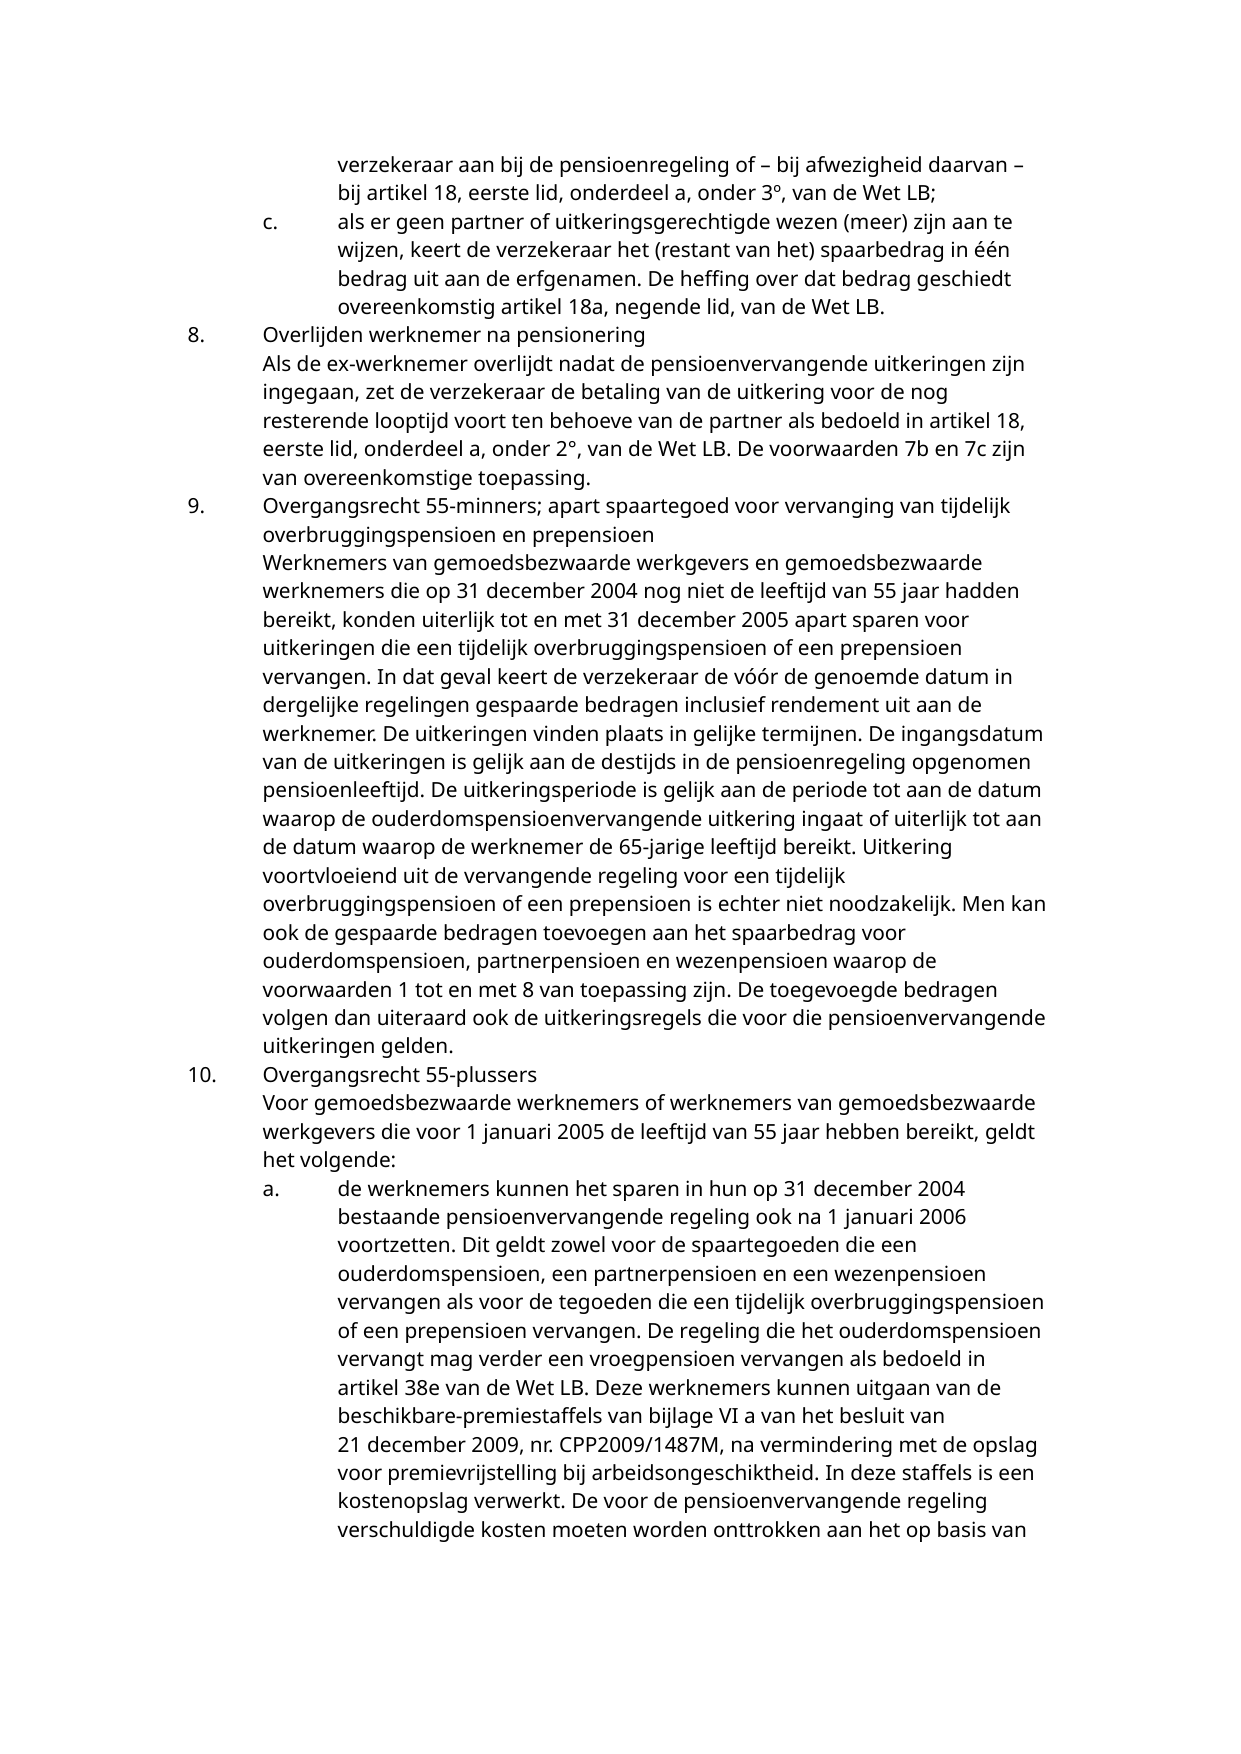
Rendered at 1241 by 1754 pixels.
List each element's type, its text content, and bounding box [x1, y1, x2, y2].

list Overlijden werknemer na pensionering [187, 321, 1053, 349]
list Werknemers van gemoedsbezwaarde werkgevers en gemoedsbezwaarde werknemers die op 31 december 2004 nog niet de leeftijd van 55 jaar hadden bereikt, konden uiterlijk tot en met 31 december 2005 apart sparen voor uitkeringen die een tijdelijk overbruggingspensioen of een prepensioen vervangen. In dat geval keert de verzekeraar de vóór de genoemde datum in dergelijke regelingen gespaarde bedragen inclusief rendement uit aan de werknemer. De uitkeringen vinden plaats in gelijke termijnen. De ingangsdatum van de uitkeringen is gelijk aan de destijds in de pensioenregeling opgenomen pensioenleeftijd. De uitkeringsperiode is gelijk aan de periode tot aan de datum waarop de ouderdomspensioenvervangende uitkering ingaat of uiterlijk tot aan de datum waarop de werknemer de 65-jarige leeftijd bereikt. Uitkering voortvloeiend uit de vervangende regeling voor een tijdelijk overbruggingspensioen of een prepensioen is echter niet noodzakelijk. Men kan ook de gespaarde bedragen toevoegen aan het spaarbedrag voor ouderdomspensioen, partnerpensioen en wezenpensioen waarop de voorwaarden 1 tot en met 8 van toepassing zijn. De toegevoegde bedragen volgen dan uiteraard ook de uitkeringsregels die voor die pensioenvervangende uitkeringen gelden. [187, 548, 1053, 1060]
list de werknemers kunnen het sparen in hun op 31 december 2004 bestaande pensioenvervangende regeling ook na 1 januari 2006 voortzetten. Dit geldt zowel voor de spaartegoeden die een ouderdomspensioen, een partnerpensioen en een wezenpensioen vervangen als voor de tegoeden die een tijdelijk overbruggingspensioen of een prepensioen vervangen. De regeling die het ouderdomspensioen vervangt mag verder een vroegpensioen vervangen als bedoeld in artikel 38e van de Wet LB. Deze werknemers kunnen uitgaan van de beschikbare-premiestaffels van bijlage VI a van het besluit van 21 december 2009, nr. CPP2009/1487M, na vermindering met de opslag voor premievrijstelling bij arbeidsongeschiktheid. In deze staffels is een kostenopslag verwerkt. De voor de pensioenvervangende regeling verschuldigde kosten moeten worden onttrokken aan het op basis van [262, 1174, 1053, 1543]
list Overgangsrecht 55-plussers [187, 1060, 1053, 1088]
list Overgangsrecht 55-minners; apart spaartegoed voor vervanging van tijdelijk overbruggingspensioen en prepensioen [187, 491, 1053, 548]
list Als de ex-werknemer overlijdt nadat de pensioenvervangende uitkeringen zijn ingegaan, zet de verzekeraar de betaling van de uitkering voor de nog resterende looptijd voort ten behoeve van de partner als bedoeld in artikel 18, eerste lid, onderdeel a, onder 2°, van de Wet LB. De voorwaarden 7b en 7c zijn van overeenkomstige toepassing. [187, 349, 1053, 491]
list Voor gemoedsbezwaarde werknemers of werknemers van gemoedsbezwaarde werkgevers die voor 1 januari 2005 de leeftijd van 55 jaar hebben bereikt, geldt het volgende: [187, 1088, 1053, 1174]
list als er geen partner of uitkeringsgerechtigde wezen (meer) zijn aan te wijzen, keert de verzekeraar het (restant van het) spaarbedrag in één bedrag uit aan de erfgenamen. De heffing over dat bedrag geschiedt overeenkomstig artikel 18a, negende lid, van de Wet LB. [262, 207, 1053, 321]
list verzekeraar aan bij de pensioenregeling of – bij afwezigheid daarvan – bij artikel 18, eerste lid, onderdeel a, onder 3º, van de Wet LB; [262, 150, 1053, 207]
